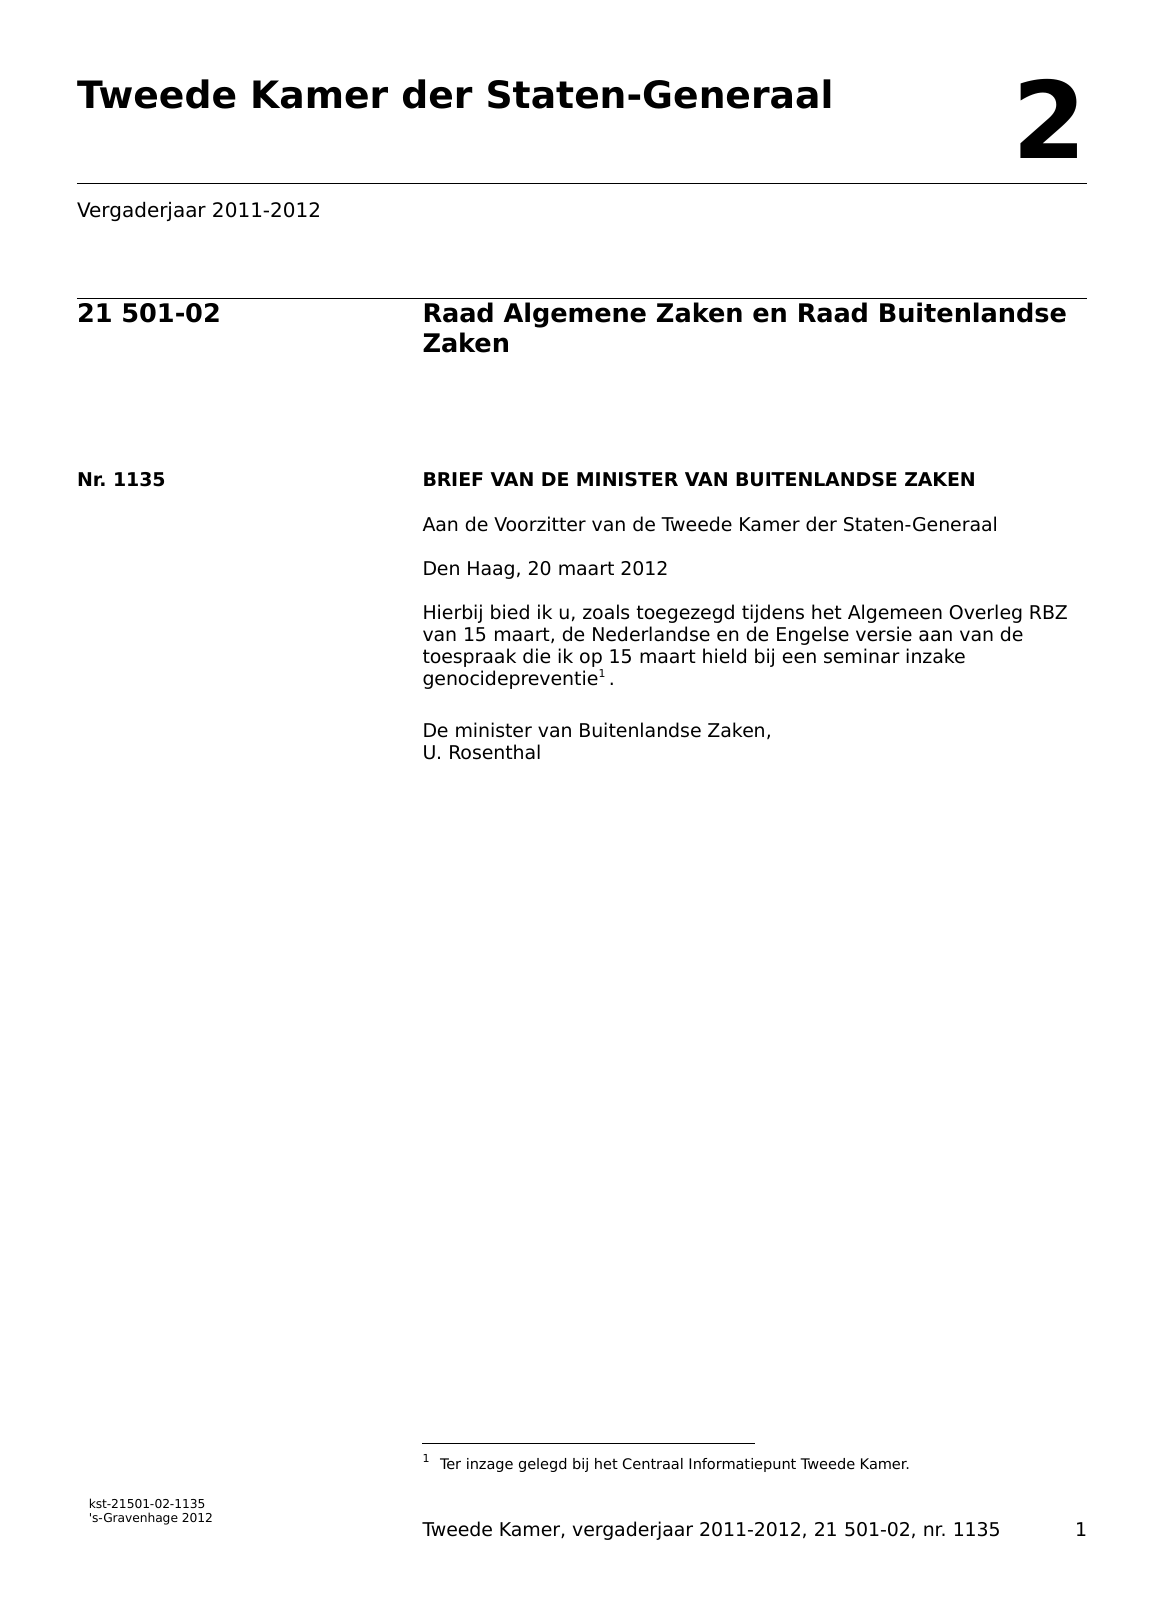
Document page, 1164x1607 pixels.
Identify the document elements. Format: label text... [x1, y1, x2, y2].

text De minister van Buitenlandse Zaken, U. Rosenthal [422, 720, 1087, 764]
text Ter inzage gelegd bij het Centraal Informatiepunt Tweede Kamer. [422, 1452, 1087, 1474]
table_cell Vergaderjaar 2011-2012 [77, 184, 1087, 298]
subtitle 21 501-02 Raad Algemene Zaken en Raad Buitenlandse Zaken [77, 299, 1087, 358]
text Hierbij bied ik u, zoals toegezegd tijdens het Algemeen Overleg RBZ van 15 maart, de Nederlandse en de Engelse versie aan van de toespraak die ik op 15 maart hield bij een seminar inzake genocidepreventie. [422, 602, 1087, 690]
table_header Tweede Kamer der Staten-Generaal [77, 59, 886, 183]
text Aan de Voorzitter van de Tweede Kamer der Staten-Generaal [422, 513, 1087, 536]
table_header 2 [886, 59, 1087, 183]
text Den Haag, 20 maart 2012 [422, 558, 1087, 580]
subtitle Nr. 1135 BRIEF VAN DE MINISTER VAN BUITENLANDSE ZAKEN [77, 469, 1087, 491]
text 's-Gravenhage 2012 [88, 1511, 323, 1525]
text kst-21501-02-1135 [88, 1497, 323, 1511]
